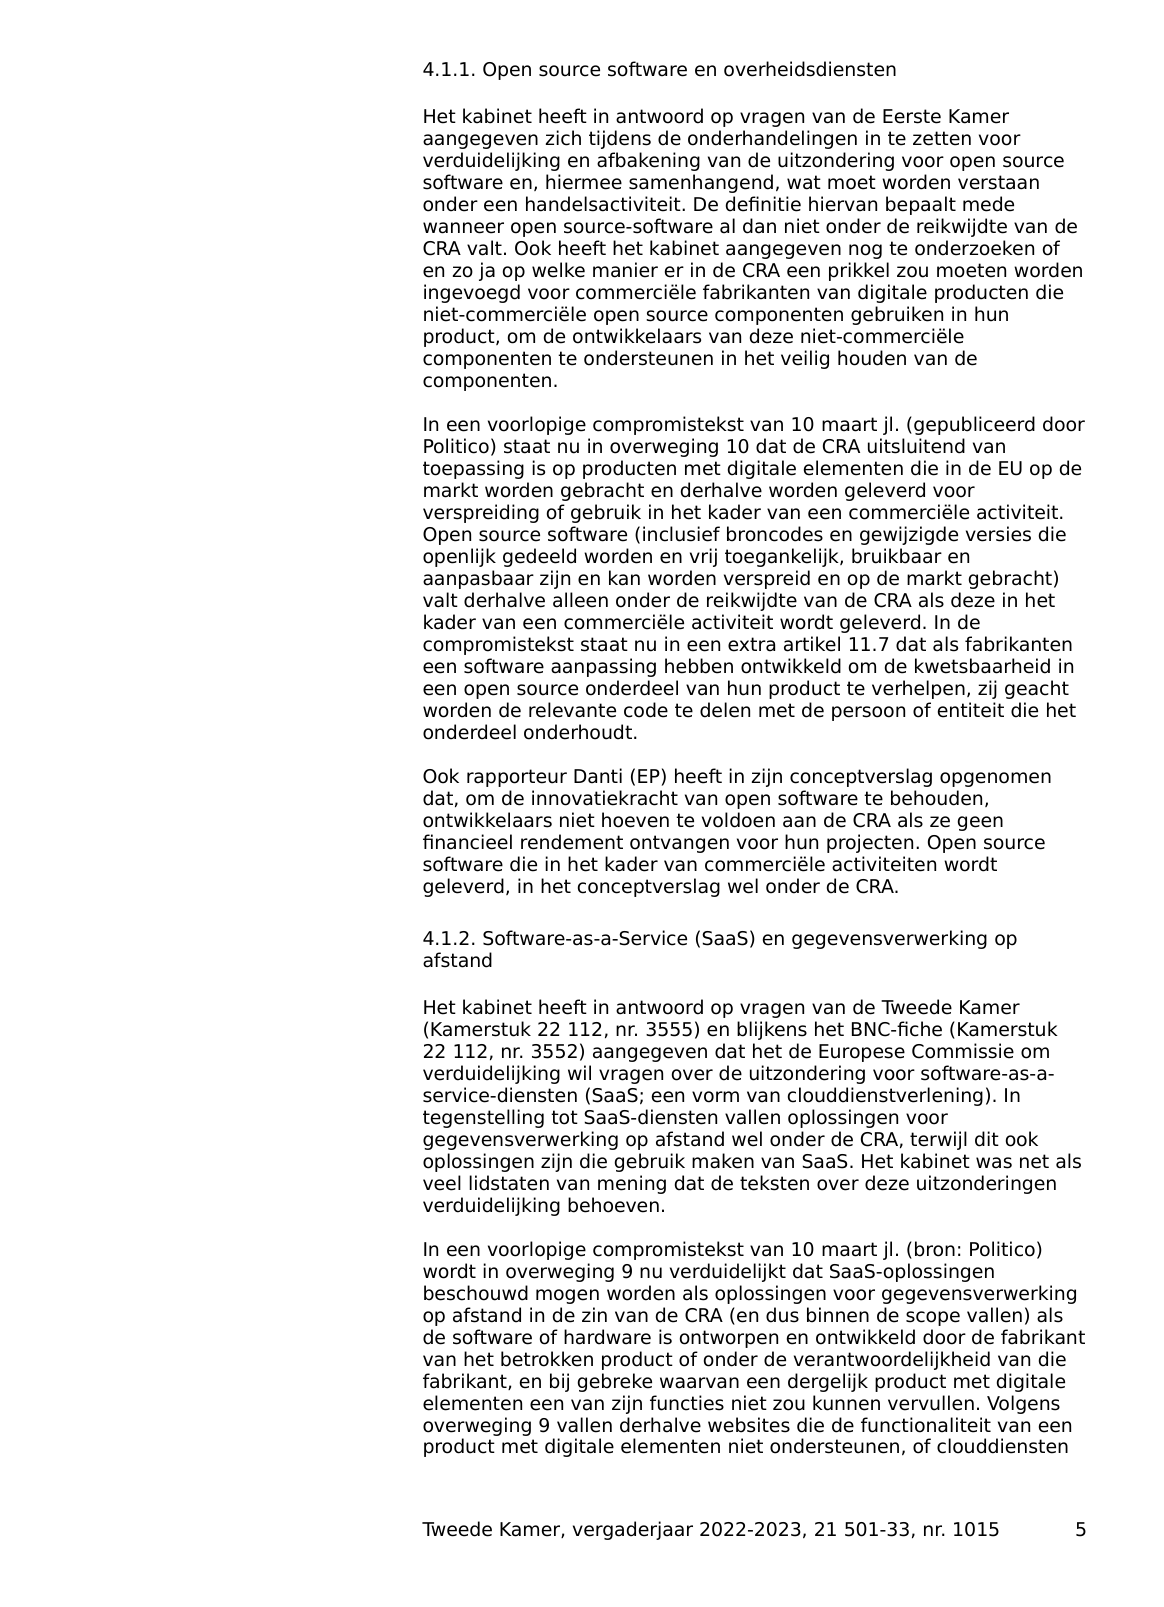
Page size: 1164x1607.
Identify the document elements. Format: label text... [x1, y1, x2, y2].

text In een voorlopige compromistekst van 10 maart jl. (gepubliceerd door Politico) staat nu in overweging 10 dat de CRA uitsluitend van toepassing is op producten met digitale elementen die in de EU op de markt worden gebracht en derhalve worden geleverd voor verspreiding of gebruik in het kader van een commerciële activiteit. Open source software (inclusief broncodes en gewijzigde versies die openlijk gedeeld worden en vrij toegankelijk, bruikbaar en aanpasbaar zijn en kan worden verspreid en op de markt gebracht) valt derhalve alleen onder de reikwijdte van de CRA als deze in het kader van een commerciële activiteit wordt geleverd. In de compromistekst staat nu in een extra artikel 11.7 dat als fabrikanten een software aanpassing hebben ontwikkeld om de kwetsbaarheid in een open source onderdeel van hun product te verhelpen, zij geacht worden de relevante code te delen met de persoon of entiteit die het onderdeel onderhoudt. [422, 414, 1087, 744]
text In een voorlopige compromistekst van 10 maart jl. (bron: Politico) wordt in overweging 9 nu verduidelijkt dat SaaS-oplossingen beschouwd mogen worden als oplossingen voor gegevensverwerking op afstand in de zin van de CRA (en dus binnen de scope vallen) als de software of hardware is ontworpen en ontwikkeld door de fabrikant van het betrokken product of onder de verantwoordelijkheid van die fabrikant, en bij gebreke waarvan een dergelijk product met digitale elementen een van zijn functies niet zou kunnen vervullen. Volgens overweging 9 vallen derhalve websites die de functionaliteit van een product met digitale elementen niet ondersteunen, of clouddiensten [422, 1239, 1087, 1458]
subtitle 4.1.1. Open source software en overheidsdiensten [422, 59, 1087, 81]
subtitle 4.1.2. Software-as-a-Service (SaaS) en gegevensverwerking op afstand [422, 928, 1087, 972]
text Het kabinet heeft in antwoord op vragen van de Eerste Kamer aangegeven zich tijdens de onderhandelingen in te zetten voor verduidelijking en afbakening van de uitzondering voor open source software en, hiermee samenhangend, wat moet worden verstaan onder een handelsactiviteit. De definitie hiervan bepaalt mede wanneer open source-software al dan niet onder de reikwijdte van de CRA valt. Ook heeft het kabinet aangegeven nog te onderzoeken of en zo ja op welke manier er in de CRA een prikkel zou moeten worden ingevoegd voor commerciële fabrikanten van digitale producten die niet-commerciële open source componenten gebruiken in hun product, om de ontwikkelaars van deze niet-commerciële componenten te ondersteunen in het veilig houden van de componenten. [422, 106, 1087, 392]
text Ook rapporteur Danti (EP) heeft in zijn conceptverslag opgenomen dat, om de innovatiekracht van open software te behouden, ontwikkelaars niet hoeven te voldoen aan de CRA als ze geen financieel rendement ontvangen voor hun projecten. Open source software die in het kader van commerciële activiteiten wordt geleverd, in het conceptverslag wel onder de CRA. [422, 766, 1087, 898]
text Het kabinet heeft in antwoord op vragen van de Tweede Kamer (Kamerstuk 22 112, nr. 3555) en blijkens het BNC-fiche (Kamerstuk 22 112, nr. 3552) aangegeven dat het de Europese Commissie om verduidelijking wil vragen over de uitzondering voor software-as-a-service-diensten (SaaS; een vorm van clouddienstverlening). In tegenstelling tot SaaS-diensten vallen oplossingen voor gegevensverwerking op afstand wel onder de CRA, terwijl dit ook oplossingen zijn die gebruik maken van SaaS. Het kabinet was net als veel lidstaten van mening dat de teksten over deze uitzonderingen verduidelijking behoeven. [422, 997, 1087, 1216]
